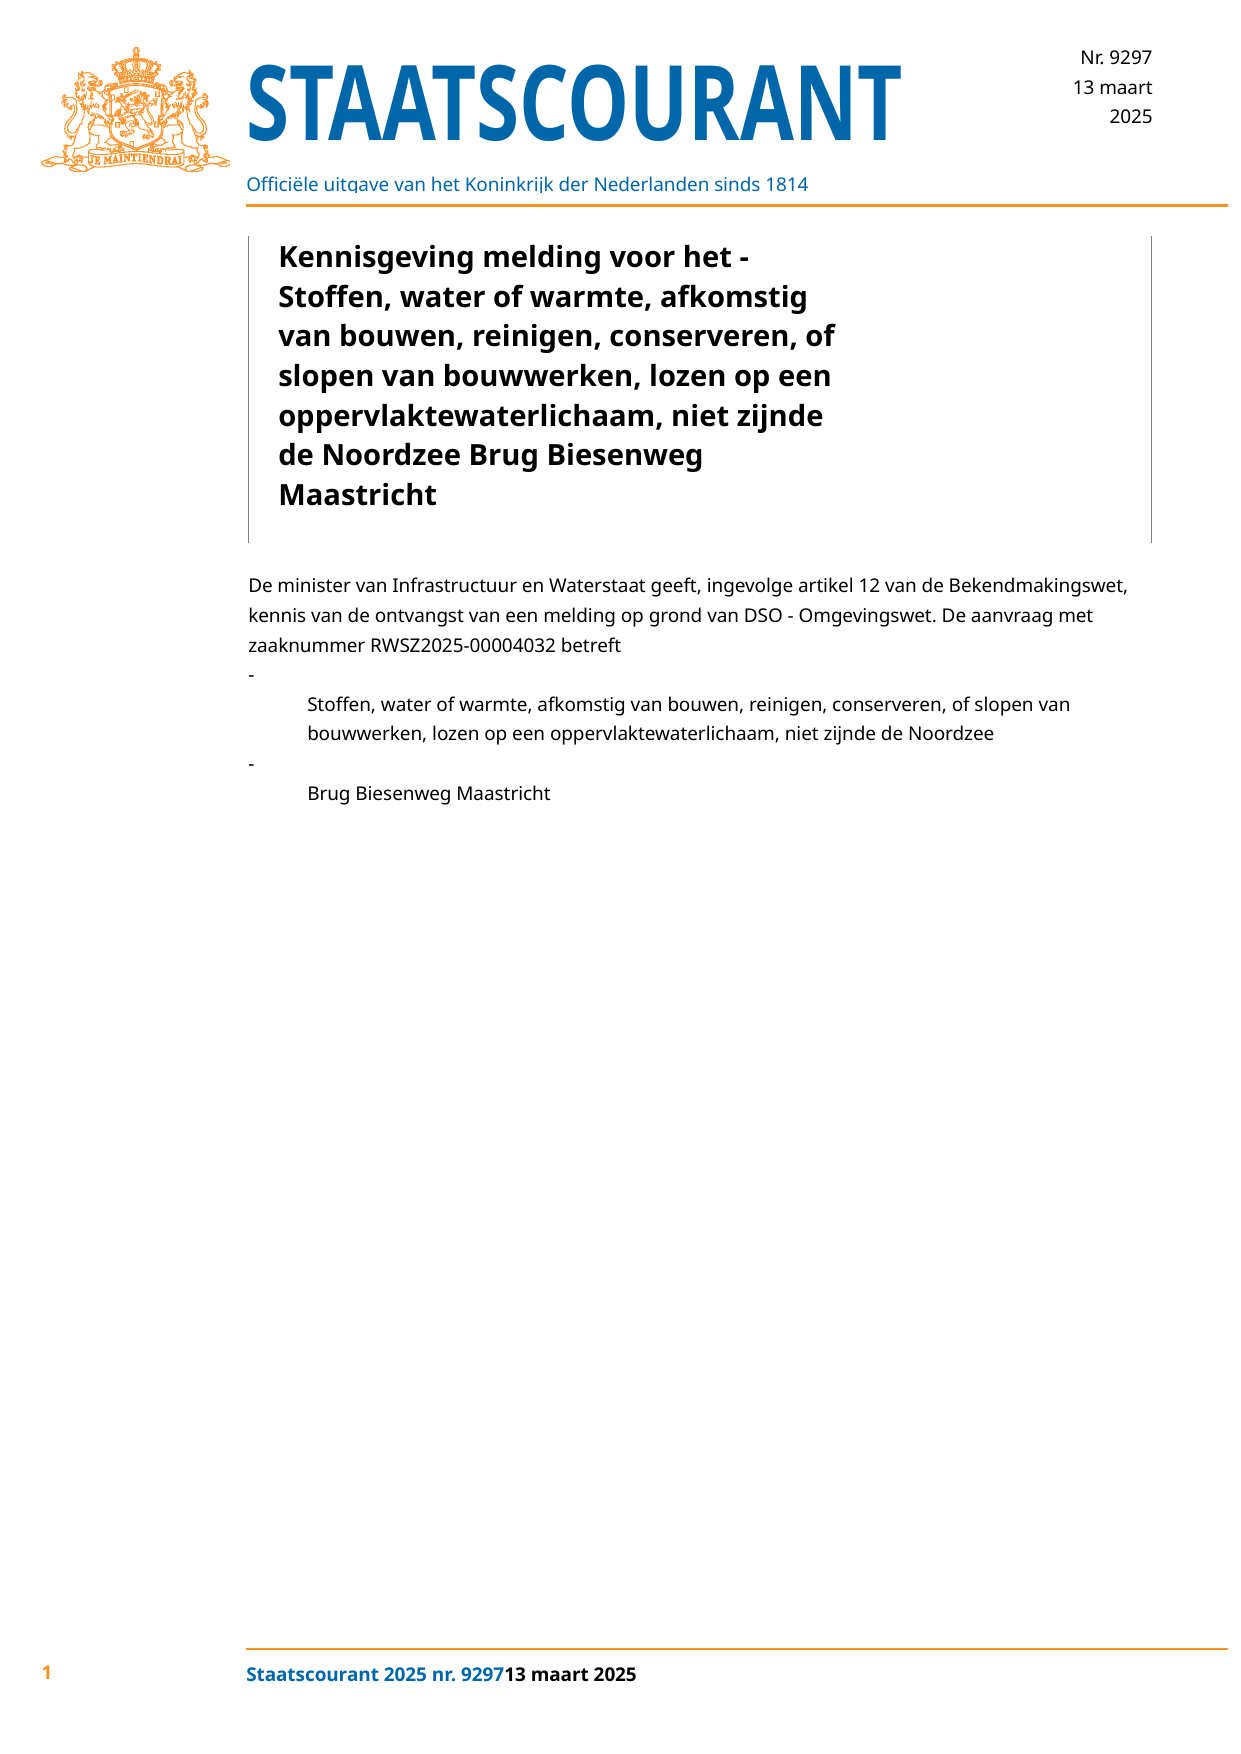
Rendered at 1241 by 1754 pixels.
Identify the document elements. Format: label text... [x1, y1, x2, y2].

text De minister van Infrastructuur en Waterstaat geeft, ingevolge artikel 12 van de Bekendmakingswet, kennis van de ontvangst van een melding op grond van DSO - Omgevingswet. De aanvraag met zaaknummer RWSZ2025-00004032 betreft [248, 573, 1152, 658]
table_header Kennisgeving melding voor het -Stoffen, water of warmte, afkomstig van bouwen, reinigen, conserveren, of slopen van bouwwerken, lozen op een oppervlaktewaterlichaam, niet zijnde de Noordzee Brug Biesenweg Maastricht [249, 236, 850, 543]
list Brug Biesenweg Maastricht [248, 780, 1152, 806]
picture [41, 47, 231, 172]
table_header [850, 414, 1151, 543]
table_header [850, 236, 912, 413]
list Stoffen, water of warmte, afkomstig van bouwen, reinigen, conserveren, of slopen van bouwwerken, lozen op een oppervlaktewaterlichaam, niet zijnde de Noordzee [248, 691, 1152, 746]
picture [912, 236, 1090, 414]
table_header [1090, 236, 1151, 413]
